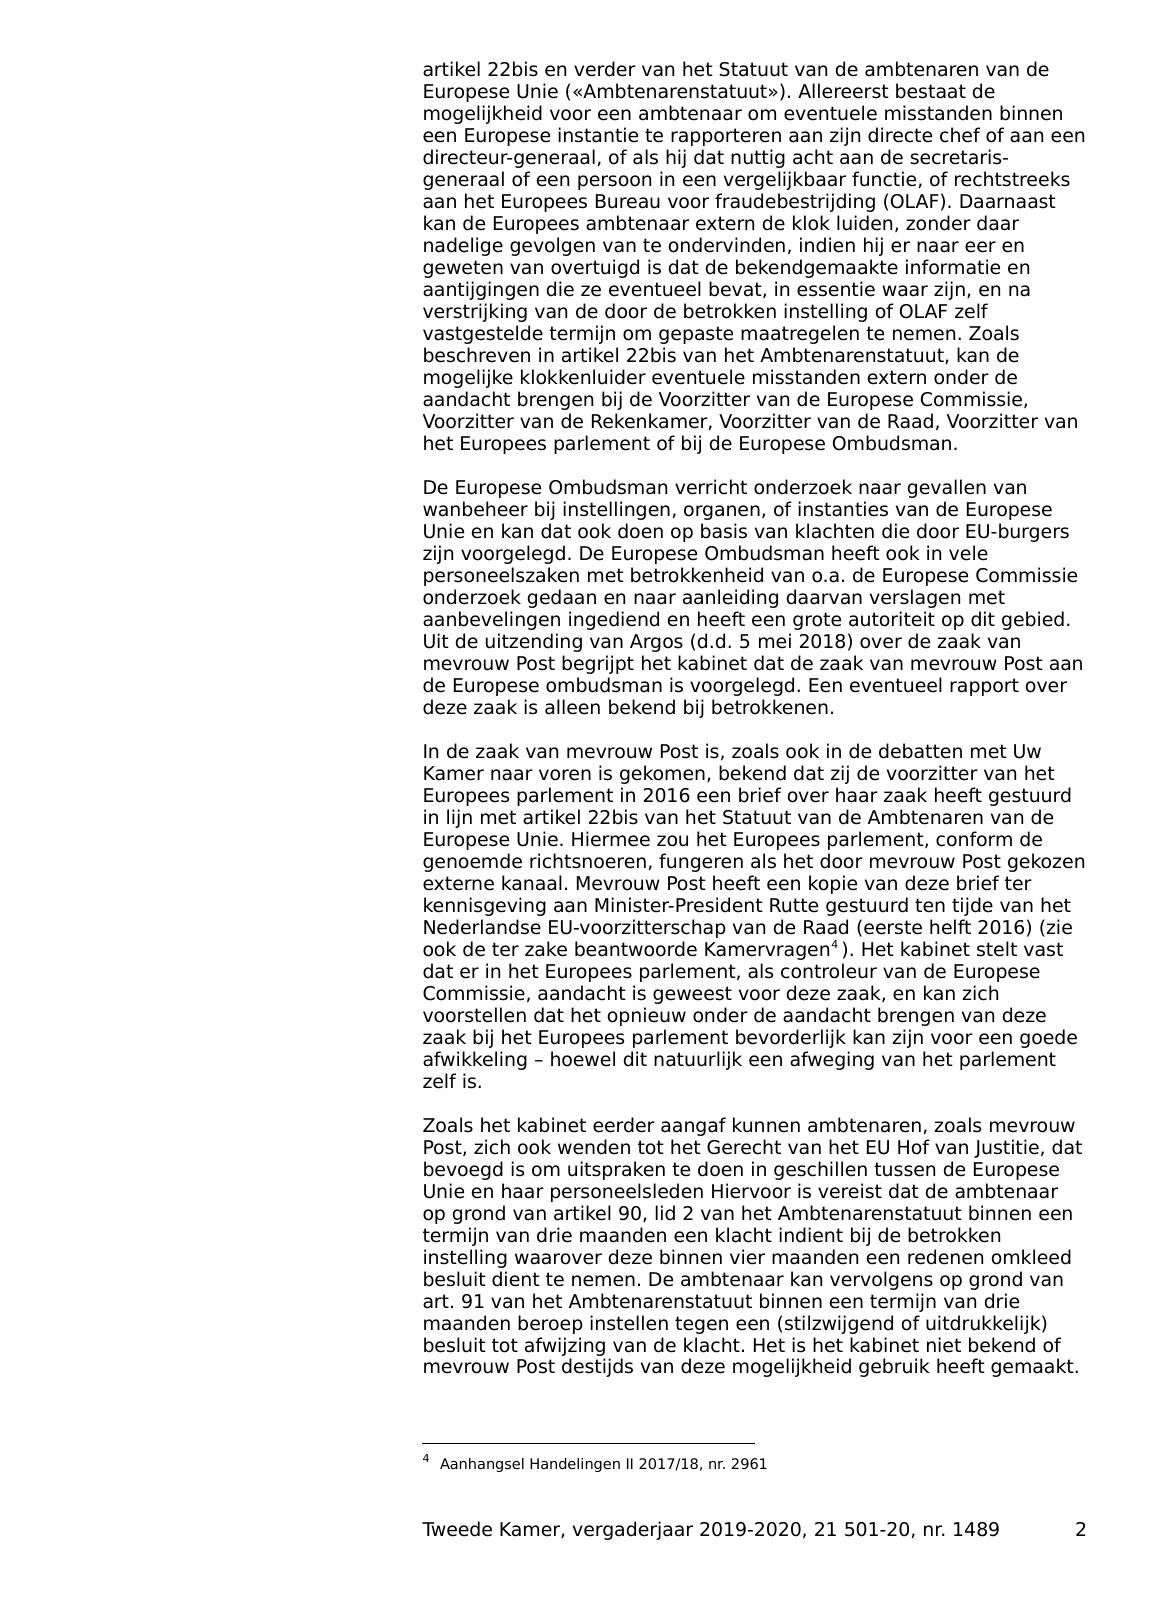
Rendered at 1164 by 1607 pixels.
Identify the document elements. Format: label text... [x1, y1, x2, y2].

text artikel 22bis en verder van het Statuut van de ambtenaren van de Europese Unie («Ambtenarenstatuut»). Allereerst bestaat de mogelijkheid voor een ambtenaar om eventuele misstanden binnen een Europese instantie te rapporteren aan zijn directe chef of aan een directeur-generaal, of als hij dat nuttig acht aan de secretaris-generaal of een persoon in een vergelijkbaar functie, of rechtstreeks aan het Europees Bureau voor fraudebestrijding (OLAF). Daarnaast kan de Europees ambtenaar extern de klok luiden, zonder daar nadelige gevolgen van te ondervinden, indien hij er naar eer en geweten van overtuigd is dat de bekendgemaakte informatie en aantijgingen die ze eventueel bevat, in essentie waar zijn, en na verstrijking van de door de betrokken instelling of OLAF zelf vastgestelde termijn om gepaste maatregelen te nemen. Zoals beschreven in artikel 22bis van het Ambtenarenstatuut, kan de mogelijke klokkenluider eventuele misstanden extern onder de aandacht brengen bij de Voorzitter van de Europese Commissie, Voorzitter van de Rekenkamer, Voorzitter van de Raad, Voorzitter van het Europees parlement of bij de Europese Ombudsman. [422, 59, 1087, 455]
text In de zaak van mevrouw Post is, zoals ook in de debatten met Uw Kamer naar voren is gekomen, bekend dat zij de voorzitter van het Europees parlement in 2016 een brief over haar zaak heeft gestuurd in lijn met artikel 22bis van het Statuut van de Ambtenaren van de Europese Unie. Hiermee zou het Europees parlement, conform de genoemde richtsnoeren, fungeren als het door mevrouw Post gekozen externe kanaal. Mevrouw Post heeft een kopie van deze brief ter kennisgeving aan Minister-President Rutte gestuurd ten tijde van het Nederlandse EU-voorzitterschap van de Raad (eerste helft 2016) (zie ook de ter zake beantwoorde Kamervragen). Het kabinet stelt vast dat er in het Europees parlement, als controleur van de Europese Commissie, aandacht is geweest voor deze zaak, en kan zich voorstellen dat het opnieuw onder de aandacht brengen van deze zaak bij het Europees parlement bevorderlijk kan zijn voor een goede afwikkeling – hoewel dit natuurlijk een afweging van het parlement zelf is. [422, 741, 1087, 1092]
text De Europese Ombudsman verricht onderzoek naar gevallen van wanbeheer bij instellingen, organen, of instanties van de Europese Unie en kan dat ook doen op basis van klachten die door EU-burgers zijn voorgelegd. De Europese Ombudsman heeft ook in vele personeelszaken met betrokkenheid van o.a. de Europese Commissie onderzoek gedaan en naar aanleiding daarvan verslagen met aanbevelingen ingediend en heeft een grote autoriteit op dit gebied. Uit de uitzending van Argos (d.d. 5 mei 2018) over de zaak van mevrouw Post begrijpt het kabinet dat de zaak van mevrouw Post aan de Europese ombudsman is voorgelegd. Een eventueel rapport over deze zaak is alleen bekend bij betrokkenen. [422, 477, 1087, 719]
text Zoals het kabinet eerder aangaf kunnen ambtenaren, zoals mevrouw Post, zich ook wenden tot het Gerecht van het EU Hof van Justitie, dat bevoegd is om uitspraken te doen in geschillen tussen de Europese Unie en haar personeelsleden Hiervoor is vereist dat de ambtenaar op grond van artikel 90, lid 2 van het Ambtenarenstatuut binnen een termijn van drie maanden een klacht indient bij de betrokken instelling waarover deze binnen vier maanden een redenen omkleed besluit dient te nemen. De ambtenaar kan vervolgens op grond van art. 91 van het Ambtenarenstatuut binnen een termijn van drie maanden beroep instellen tegen een (stilzwijgend of uitdrukkelijk) besluit tot afwijzing van de klacht. Het is het kabinet niet bekend of mevrouw Post destijds van deze mogelijkheid gebruik heeft gemaakt. [422, 1115, 1087, 1378]
text Aanhangsel Handelingen II 2017/18, nr. 2961 [422, 1452, 1087, 1474]
